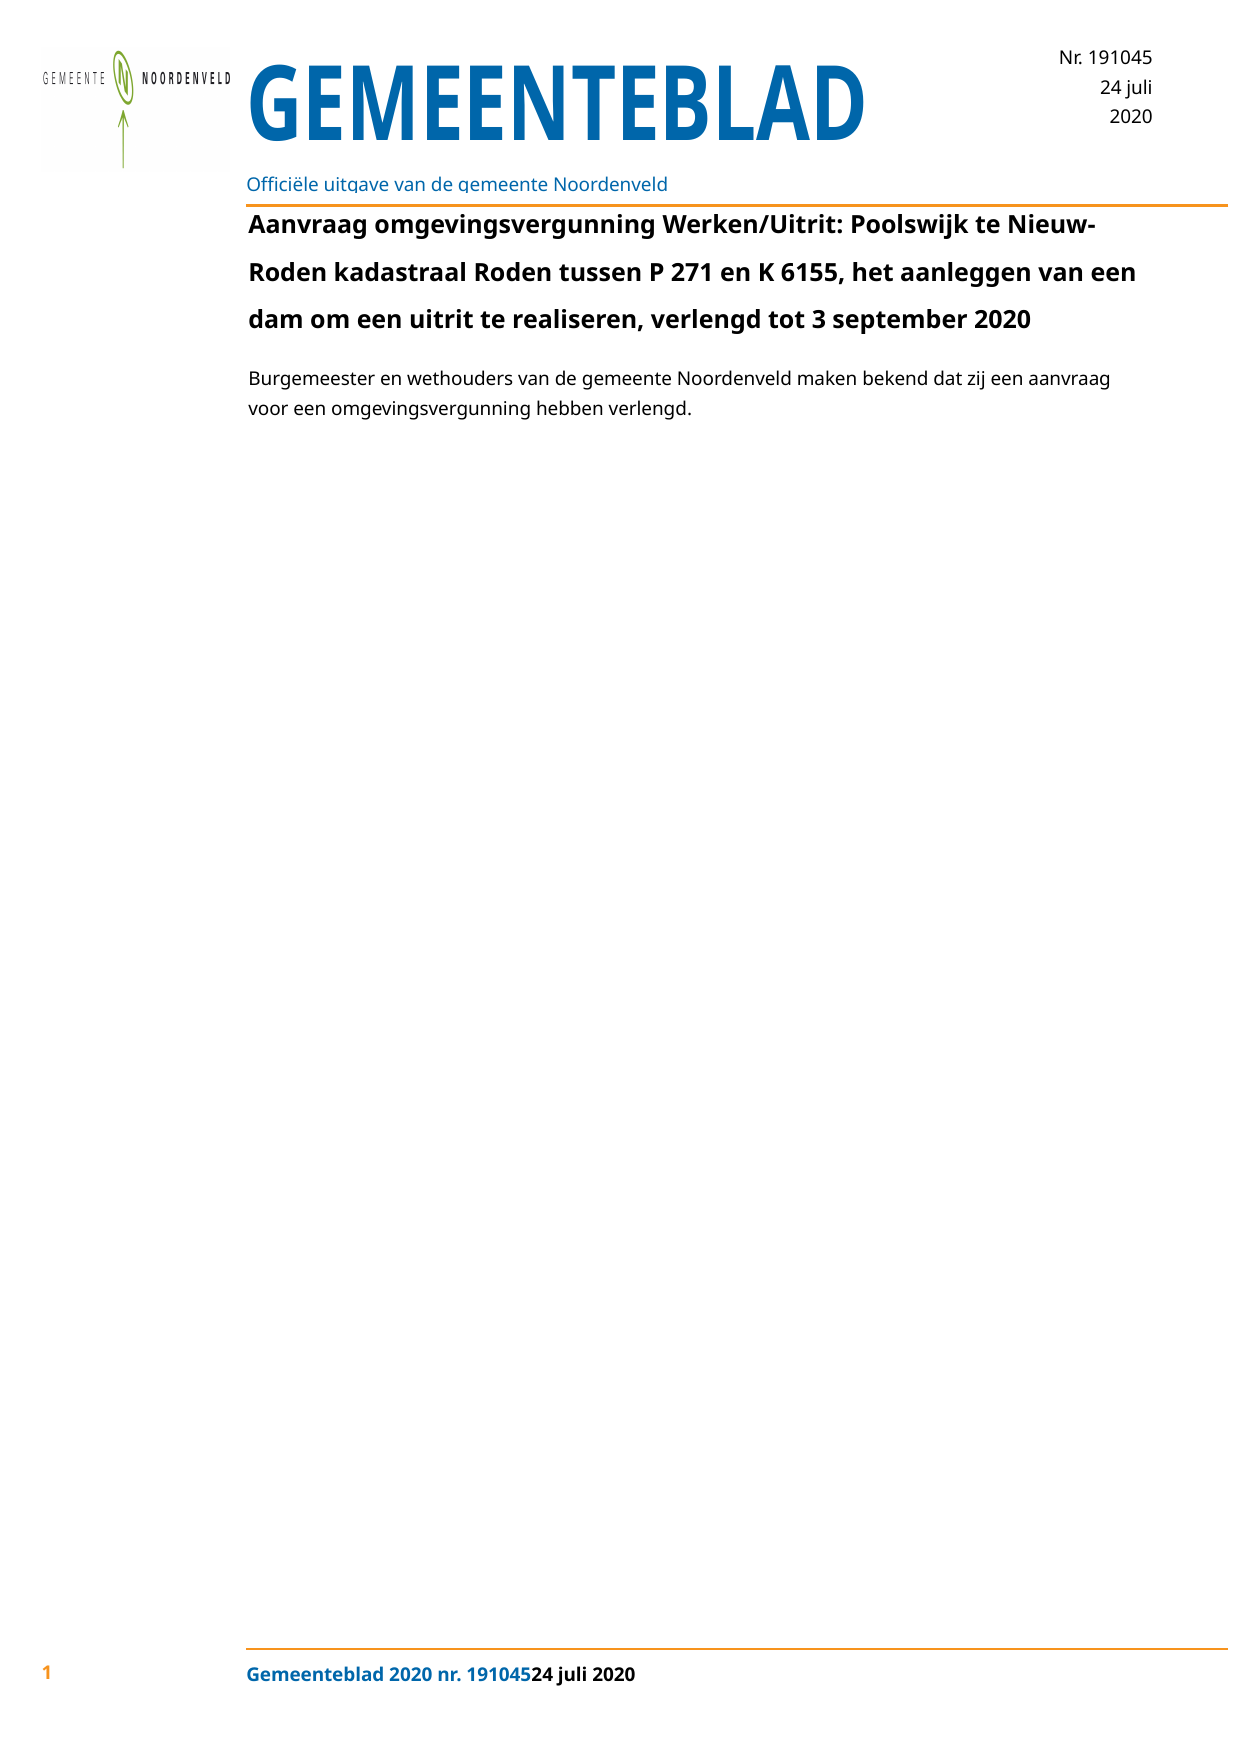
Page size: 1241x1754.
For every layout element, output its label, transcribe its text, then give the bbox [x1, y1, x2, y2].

picture [41, 47, 231, 172]
text Burgemeester en wethouders van de gemeente Noordenveld maken bekend dat zij een aanvraag voor een omgevingsvergunning hebben verlengd. [248, 366, 1152, 421]
text Aanvraag omgevingsvergunning Werken/Uitrit: Poolswijk te Nieuw-Roden kadastraal Roden tussen P 271 en K 6155, het aanleggen van een dam om een uitrit te realiseren, verlengd tot 3 september 2020 [248, 207, 1152, 336]
